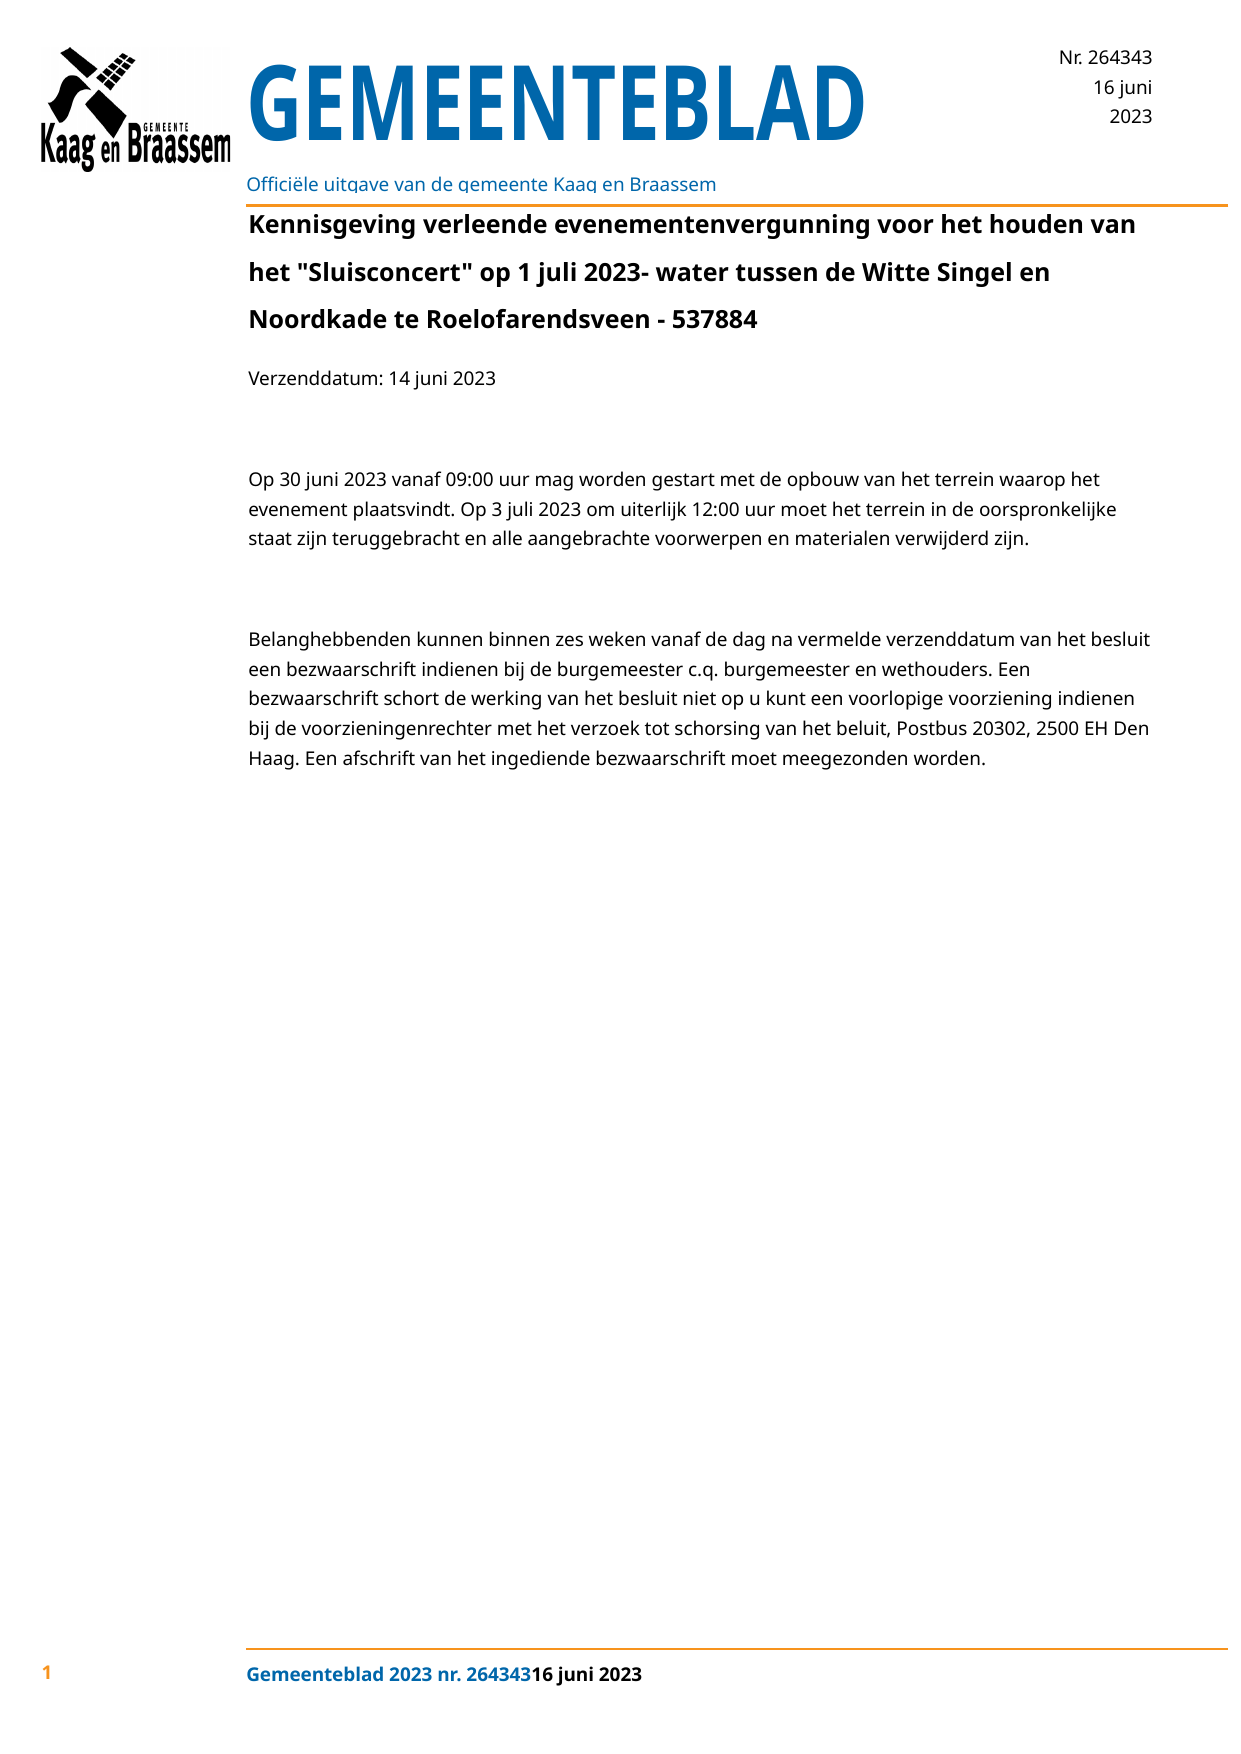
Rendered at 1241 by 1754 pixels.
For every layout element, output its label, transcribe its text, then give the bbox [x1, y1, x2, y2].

text Kennisgeving verleende evenementenvergunning voor het houden van het "Sluisconcert" op 1 juli 2023- water tussen de Witte Singel en Noordkade te Roelofarendsveen - 537884 [248, 207, 1152, 336]
text Verzenddatum: 14 juni 2023 [248, 366, 1152, 391]
picture [41, 47, 231, 172]
text Belanghebbenden kunnen binnen zes weken vanaf de dag na vermelde verzenddatum van het besluit een bezwaarschrift indienen bij de burgemeester c.q. burgemeester en wethouders. Een bezwaarschrift schort de werking van het besluit niet op u kunt een voorlopige voorziening indienen bij de voorzieningenrechter met het verzoek tot schorsing van het beluit, Postbus 20302, 2500 EH Den Haag. Een afschrift van het ingediende bezwaarschrift moet meegezonden worden. [248, 626, 1152, 770]
text Op 30 juni 2023 vanaf 09:00 uur mag worden gestart met de opbouw van het terrein waarop het evenement plaatsvindt. Op 3 juli 2023 om uiterlijk 12:00 uur moet het terrein in de oorspronkelijke staat zijn teruggebracht en alle aangebrachte voorwerpen en materialen verwijderd zijn. [248, 466, 1152, 551]
